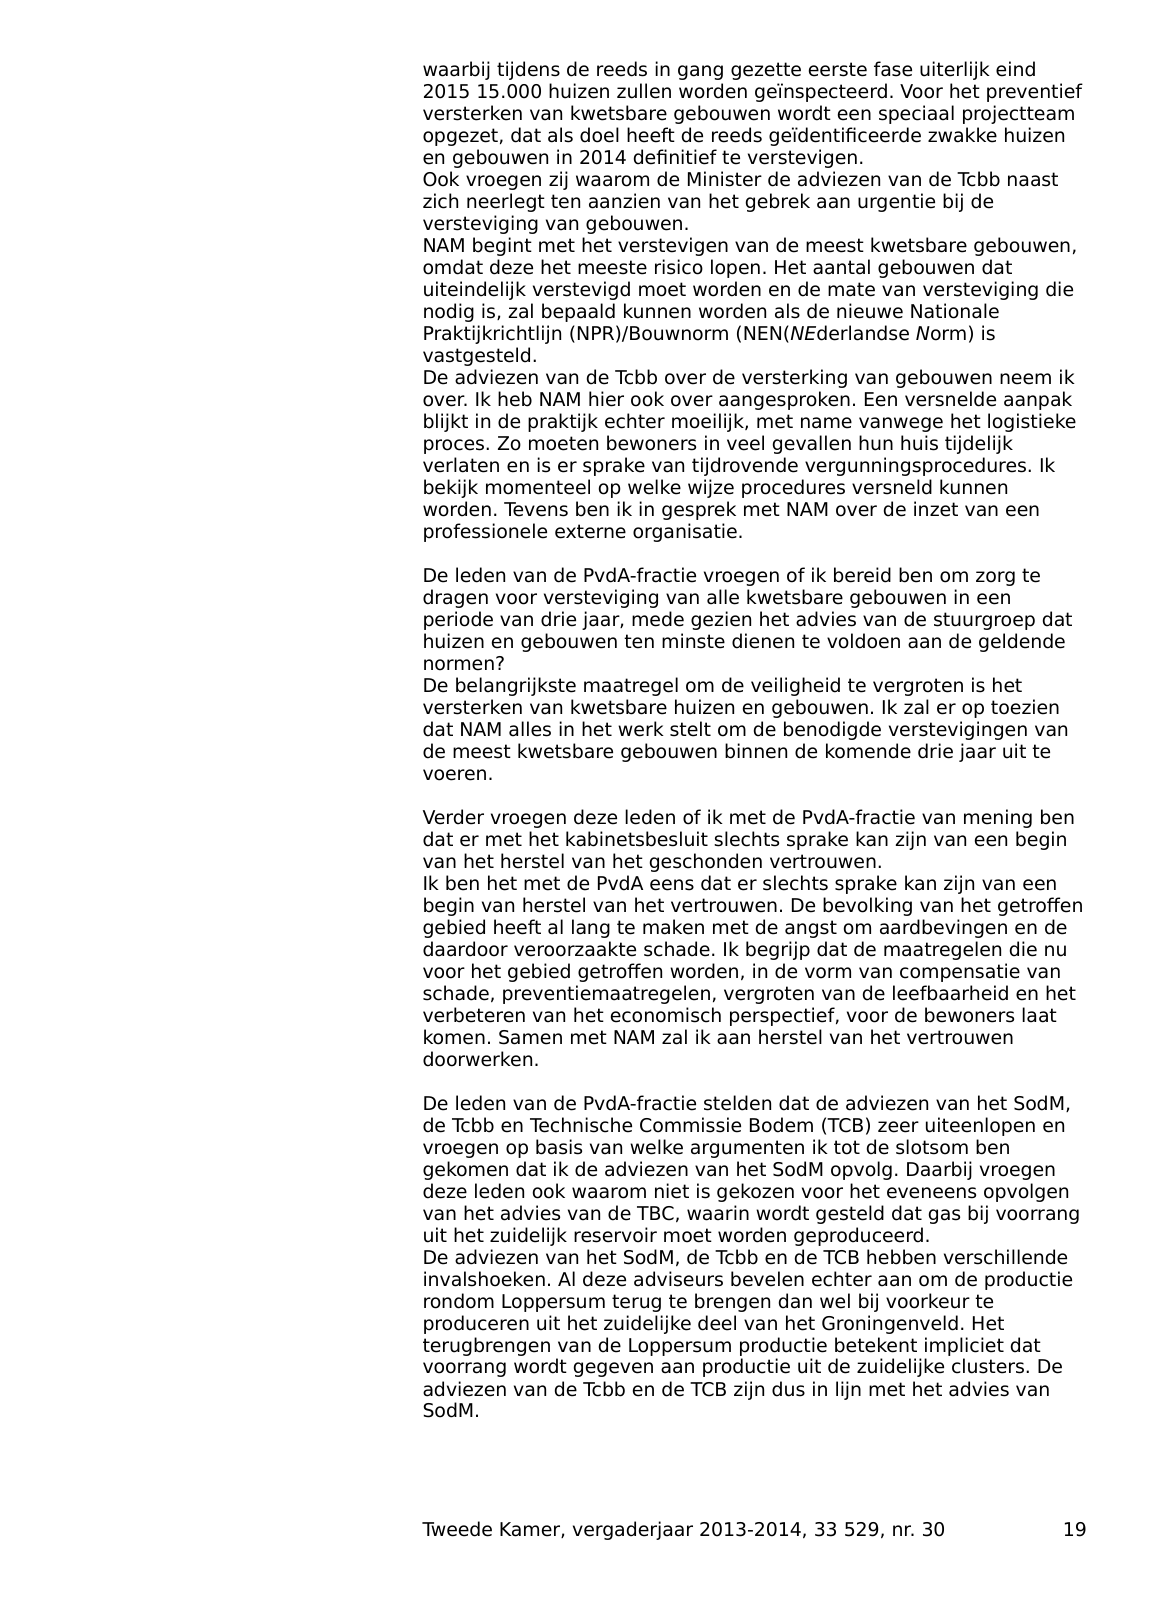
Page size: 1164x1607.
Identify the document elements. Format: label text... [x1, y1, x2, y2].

text De leden van de PvdA-fractie stelden dat de adviezen van het SodM, de Tcbb en Technische Commissie Bodem (TCB) zeer uiteenlopen en vroegen op basis van welke argumenten ik tot de slotsom ben gekomen dat ik de adviezen van het SodM opvolg. Daarbij vroegen deze leden ook waarom niet is gekozen voor het eveneens opvolgen van het advies van de TBC, waarin wordt gesteld dat gas bij voorrang uit het zuidelijk reservoir moet worden geproduceerd. [422, 1093, 1087, 1247]
text De leden van de PvdA-fractie vroegen of ik bereid ben om zorg te dragen voor versteviging van alle kwetsbare gebouwen in een periode van drie jaar, mede gezien het advies van de stuurgroep dat huizen en gebouwen ten minste dienen te voldoen aan de geldende normen? [422, 565, 1087, 675]
text De belangrijkste maatregel om de veiligheid te vergroten is het versterken van kwetsbare huizen en gebouwen. Ik zal er op toezien dat NAM alles in het werk stelt om de benodigde verstevigingen van de meest kwetsbare gebouwen binnen de komende drie jaar uit te voeren. [422, 675, 1087, 784]
text NAM begint met het verstevigen van de meest kwetsbare gebouwen, omdat deze het meeste risico lopen. Het aantal gebouwen dat uiteindelijk verstevigd moet worden en de mate van versteviging die nodig is, zal bepaald kunnen worden als de nieuwe Nationale Praktijkrichtlijn (NPR)/Bouwnorm (NEN(NEderlandse Norm) is vastgesteld. [422, 235, 1087, 367]
text waarbij tijdens de reeds in gang gezette eerste fase uiterlijk eind 2015 15.000 huizen zullen worden geïnspecteerd. Voor het preventief versterken van kwetsbare gebouwen wordt een speciaal projectteam opgezet, dat als doel heeft de reeds geïdentificeerde zwakke huizen en gebouwen in 2014 definitief te verstevigen. [422, 59, 1087, 169]
text Verder vroegen deze leden of ik met de PvdA-fractie van mening ben dat er met het kabinetsbesluit slechts sprake kan zijn van een begin van het herstel van het geschonden vertrouwen. [422, 807, 1087, 873]
text Ook vroegen zij waarom de Minister de adviezen van de Tcbb naast zich neerlegt ten aanzien van het gebrek aan urgentie bij de versteviging van gebouwen. [422, 169, 1087, 235]
text De adviezen van het SodM, de Tcbb en de TCB hebben verschillende invalshoeken. Al deze adviseurs bevelen echter aan om de productie rondom Loppersum terug te brengen dan wel bij voorkeur te produceren uit het zuidelijke deel van het Groningenveld. Het terugbrengen van de Loppersum productie betekent impliciet dat voorrang wordt gegeven aan productie uit de zuidelijke clusters. De adviezen van de Tcbb en de TCB zijn dus in lijn met het advies van SodM. [422, 1247, 1087, 1422]
text De adviezen van de Tcbb over de versterking van gebouwen neem ik over. Ik heb NAM hier ook over aangesproken. Een versnelde aanpak blijkt in de praktijk echter moeilijk, met name vanwege het logistieke proces. Zo moeten bewoners in veel gevallen hun huis tijdelijk verlaten en is er sprake van tijdrovende vergunningsprocedures. Ik bekijk momenteel op welke wijze procedures versneld kunnen worden. Tevens ben ik in gesprek met NAM over de inzet van een professionele externe organisatie. [422, 367, 1087, 543]
text Ik ben het met de PvdA eens dat er slechts sprake kan zijn van een begin van herstel van het vertrouwen. De bevolking van het getroffen gebied heeft al lang te maken met de angst om aardbevingen en de daardoor veroorzaakte schade. Ik begrijp dat de maatregelen die nu voor het gebied getroffen worden, in de vorm van compensatie van schade, preventiemaatregelen, vergroten van de leefbaarheid en het verbeteren van het economisch perspectief, voor de bewoners laat komen. Samen met NAM zal ik aan herstel van het vertrouwen doorwerken. [422, 873, 1087, 1071]
